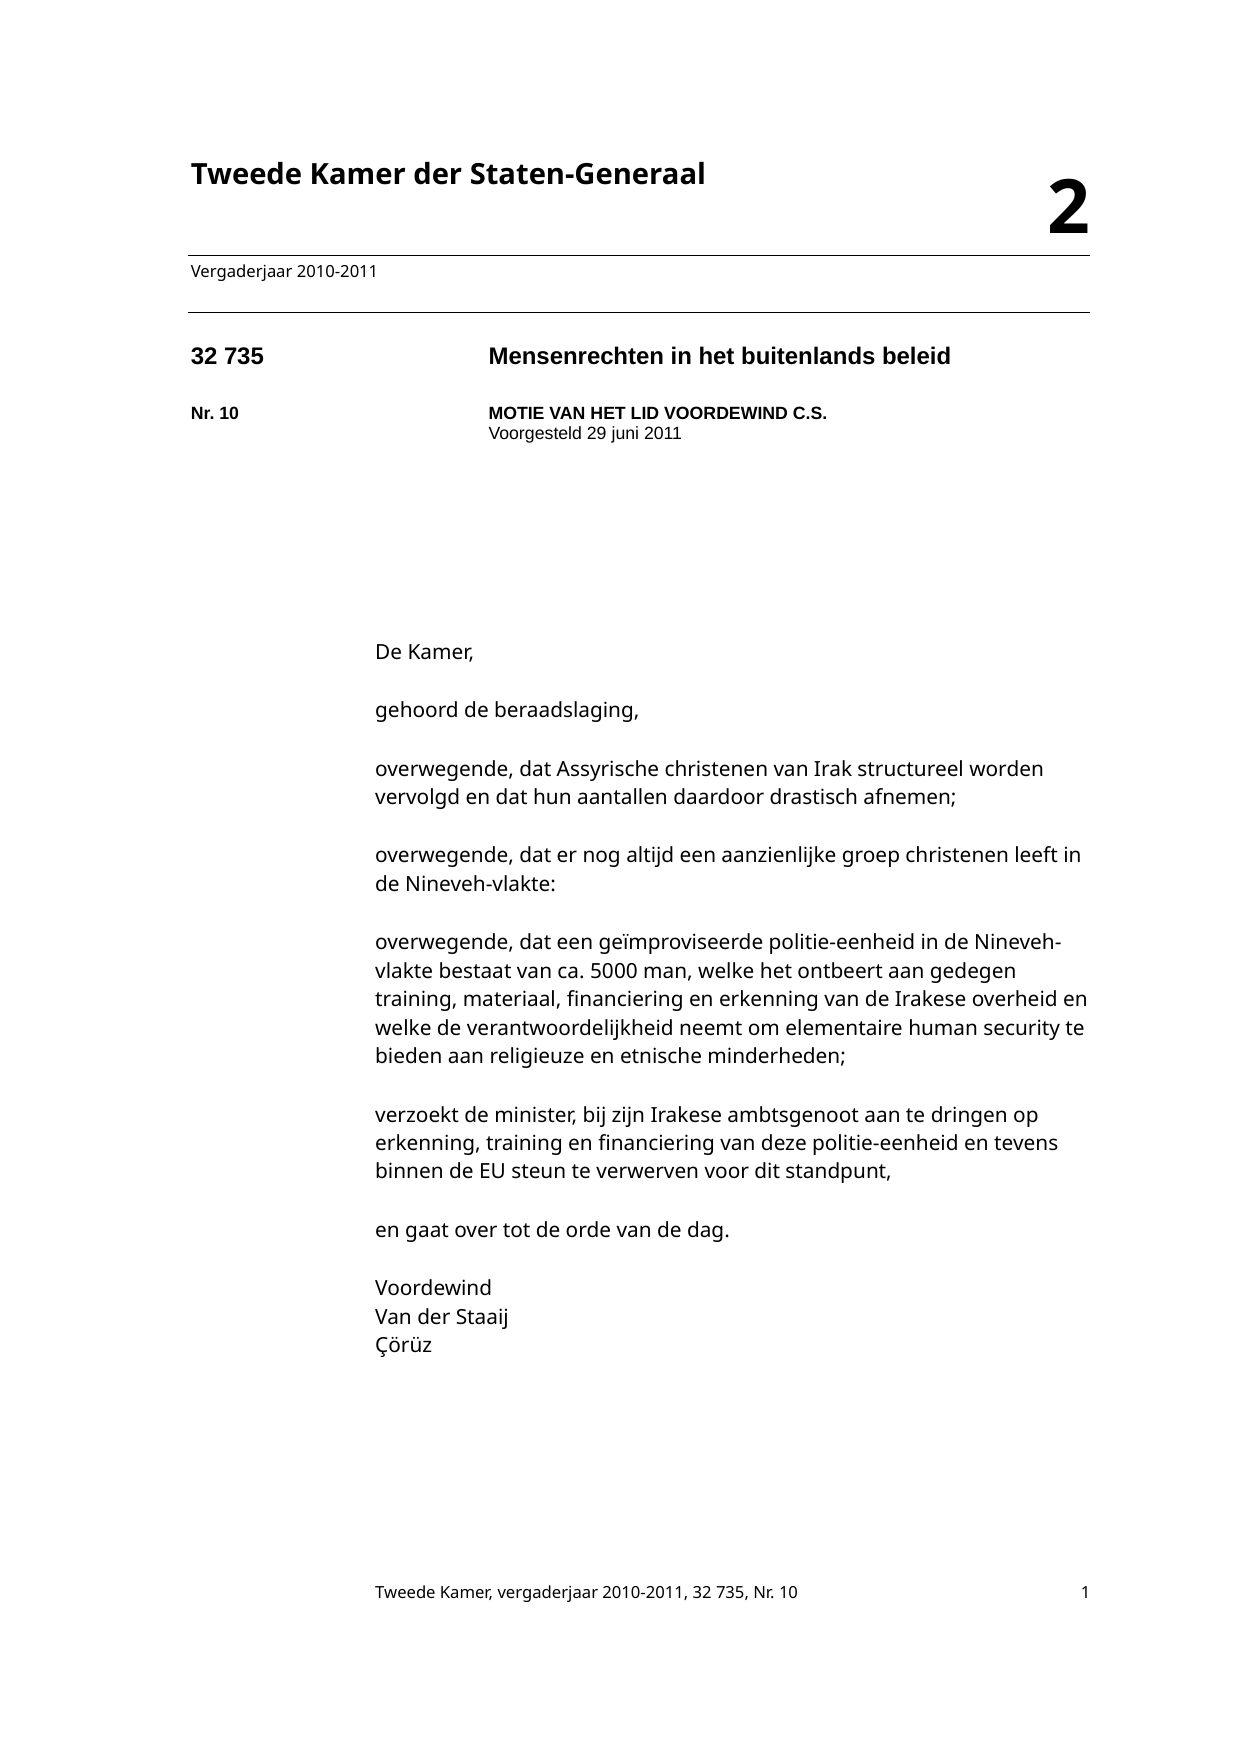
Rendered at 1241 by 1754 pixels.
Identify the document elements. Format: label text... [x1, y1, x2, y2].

text verzoekt de minister, bij zijn Irakese ambtsgenoot aan te dringen op erkenning, training en financiering van deze politie-eenheid en tevens binnen de EU steun te verwerven voor dit standpunt, [375, 1100, 1090, 1185]
text overwegende, dat een geïmproviseerde politie-eenheid in de Nineveh-vlakte bestaat van ca. 5000 man, welke het ontbeert aan gedegen training, materiaal, financiering en erkenning van de Irakese overheid en welke de verantwoordelijkheid neemt om elementaire human security te bieden aan religieuze en etnische minderheden; [375, 927, 1090, 1070]
text overwegende, dat Assyrische christenen van Irak structureel worden vervolgd en dat hun aantallen daardoor drastisch afnemen; [375, 754, 1090, 811]
table_cell [485, 256, 1090, 312]
text De Kamer, [375, 637, 1090, 665]
text Van der Staaij [375, 1302, 1090, 1330]
table_header Tweede Kamer der Staten-Generaal [188, 150, 909, 255]
text overwegende, dat er nog altijd een aanzienlijke groep christenen leeft in de Nineveh-vlakte: [375, 841, 1090, 897]
table_cell [188, 313, 485, 339]
table_cell Nr. 10 [188, 399, 485, 518]
text Voordewind [375, 1273, 1090, 1302]
table_cell [485, 313, 1090, 339]
text en gaat over tot de orde van de dag. [375, 1215, 1090, 1243]
table_cell 32 735 [188, 339, 485, 399]
text Çörüz [375, 1330, 1090, 1359]
table_cell MOTIE VAN HET LID VOORDEWIND C.S. Voorgesteld 29 juni 2011 [485, 399, 1090, 518]
table_header 2 [910, 150, 1090, 255]
text gehoord de beraadslaging, [375, 695, 1090, 724]
table_cell Mensenrechten in het buitenlands beleid [485, 339, 1090, 399]
table_cell Vergaderjaar 2010-2011 [188, 256, 485, 312]
